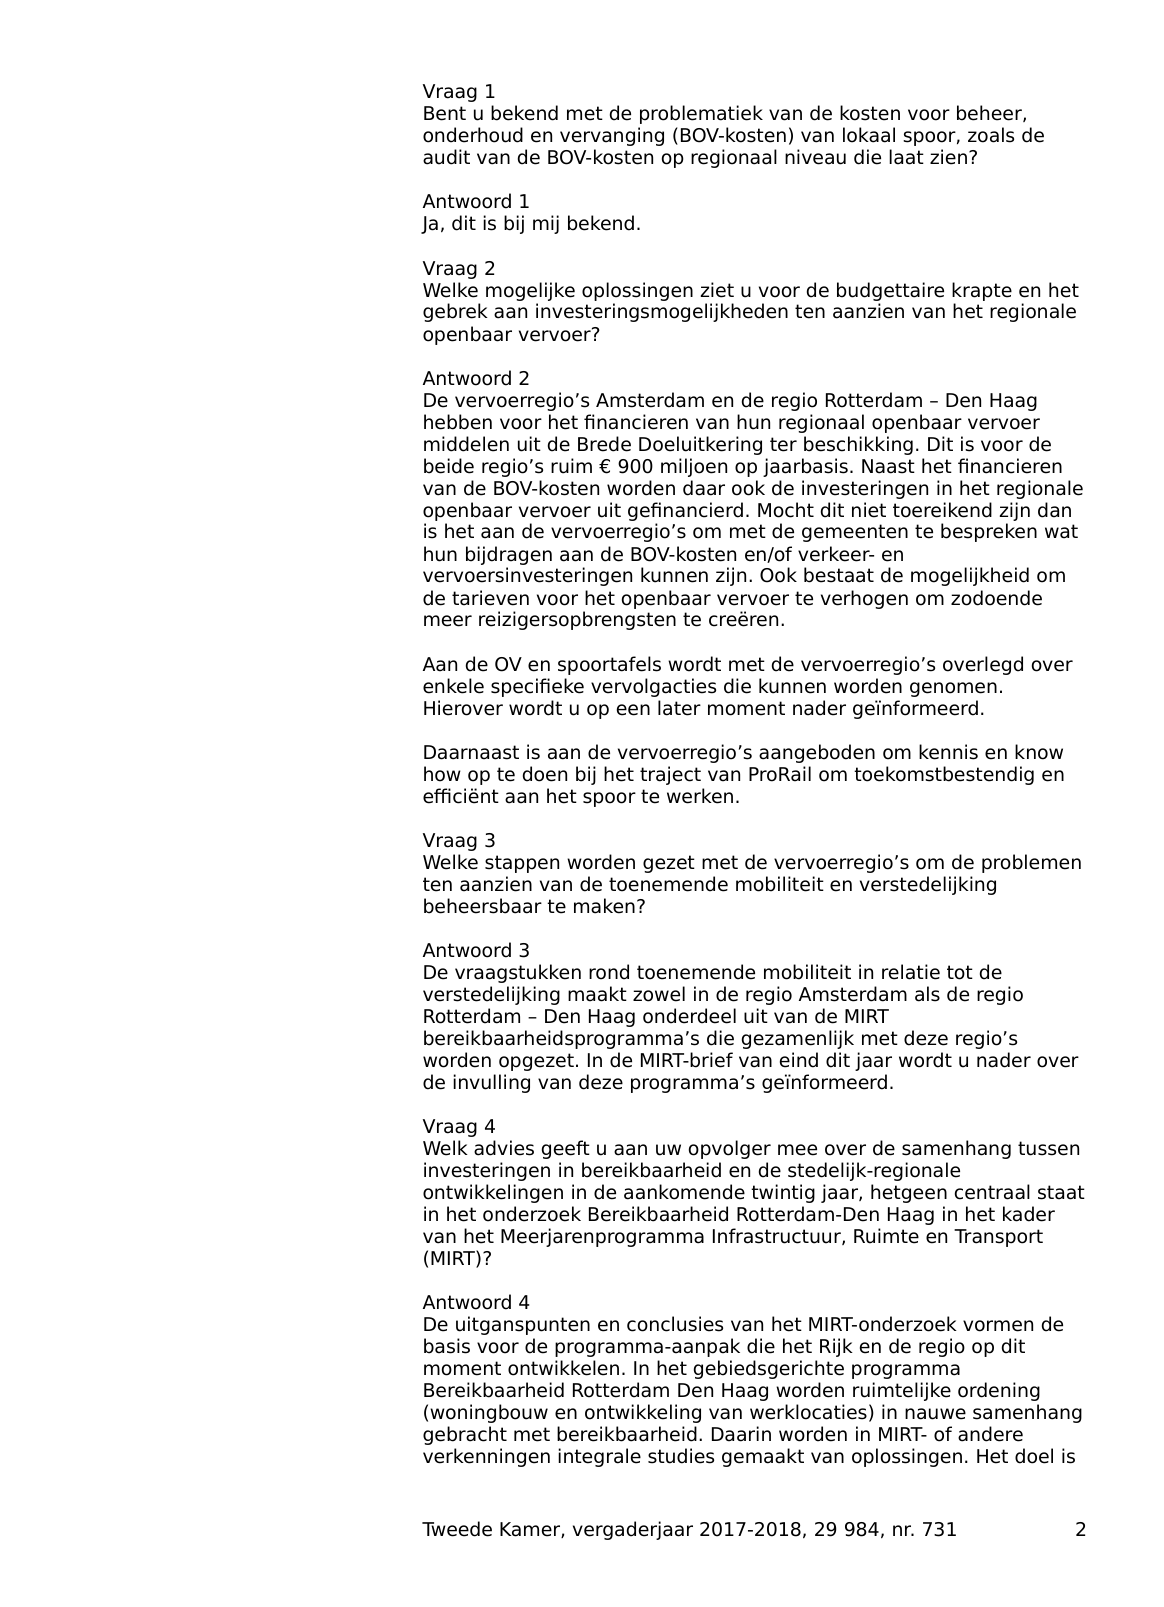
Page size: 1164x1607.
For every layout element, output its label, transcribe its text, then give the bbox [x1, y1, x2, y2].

text Bent u bekend met de problematiek van de kosten voor beheer, onderhoud en vervanging (BOV-kosten) van lokaal spoor, zoals de audit van de BOV-kosten op regionaal niveau die laat zien? [422, 103, 1087, 169]
text Antwoord 2 [422, 368, 1087, 389]
text Vraag 1 [422, 81, 1087, 103]
text De vraagstukken rond toenemende mobiliteit in relatie tot de verstedelijking maakt zowel in de regio Amsterdam als de regio Rotterdam – Den Haag onderdeel uit van de MIRT bereikbaarheidsprogramma’s die gezamenlijk met deze regio’s worden opgezet. In de MIRT-brief van eind dit jaar wordt u nader over de invulling van deze programma’s geïnformeerd. [422, 962, 1087, 1094]
text Ja, dit is bij mij bekend. [422, 213, 1087, 235]
text De uitganspunten en conclusies van het MIRT-onderzoek vormen de basis voor de programma-aanpak die het Rijk en de regio op dit moment ontwikkelen. In het gebiedsgerichte programma Bereikbaarheid Rotterdam Den Haag worden ruimtelijke ordening (woningbouw en ontwikkeling van werklocaties) in nauwe samenhang gebracht met bereikbaarheid. Daarin worden in MIRT- of andere verkenningen integrale studies gemaakt van oplossingen. Het doel is [422, 1314, 1087, 1468]
text Antwoord 3 [422, 940, 1087, 962]
text De vervoerregio’s Amsterdam en de regio Rotterdam – Den Haag hebben voor het financieren van hun regionaal openbaar vervoer middelen uit de Brede Doeluitkering ter beschikking. Dit is voor de beide regio’s ruim € 900 miljoen op jaarbasis. Naast het financieren van de BOV-kosten worden daar ook de investeringen in het regionale openbaar vervoer uit gefinancierd. Mocht dit niet toereikend zijn dan is het aan de vervoerregio’s om met de gemeenten te bespreken wat hun bijdragen aan de BOV-kosten en/of verkeer- en vervoersinvesteringen kunnen zijn. Ook bestaat de mogelijkheid om de tarieven voor het openbaar vervoer te verhogen om zodoende meer reizigersopbrengsten te creëren. [422, 389, 1087, 631]
text Welk advies geeft u aan uw opvolger mee over de samenhang tussen investeringen in bereikbaarheid en de stedelijk-regionale ontwikkelingen in de aankomende twintig jaar, hetgeen centraal staat in het onderzoek Bereikbaarheid Rotterdam-Den Haag in het kader van het Meerjarenprogramma Infrastructuur, Ruimte en Transport (MIRT)? [422, 1138, 1087, 1270]
text Welke stappen worden gezet met de vervoerregio’s om de problemen ten aanzien van de toenemende mobiliteit en verstedelijking beheersbaar te maken? [422, 852, 1087, 918]
text Antwoord 1 [422, 191, 1087, 213]
text Vraag 2 [422, 257, 1087, 279]
text Vraag 4 [422, 1116, 1087, 1138]
text Antwoord 4 [422, 1292, 1087, 1314]
text Welke mogelijke oplossingen ziet u voor de budgettaire krapte en het gebrek aan investeringsmogelijkheden ten aanzien van het regionale openbaar vervoer? [422, 279, 1087, 345]
text Daarnaast is aan de vervoerregio’s aangeboden om kennis en know how op te doen bij het traject van ProRail om toekomstbestendig en efficiënt aan het spoor te werken. [422, 742, 1087, 808]
text Vraag 3 [422, 830, 1087, 852]
text Aan de OV en spoortafels wordt met de vervoerregio’s overlegd over enkele specifieke vervolgacties die kunnen worden genomen. Hierover wordt u op een later moment nader geïnformeerd. [422, 653, 1087, 719]
